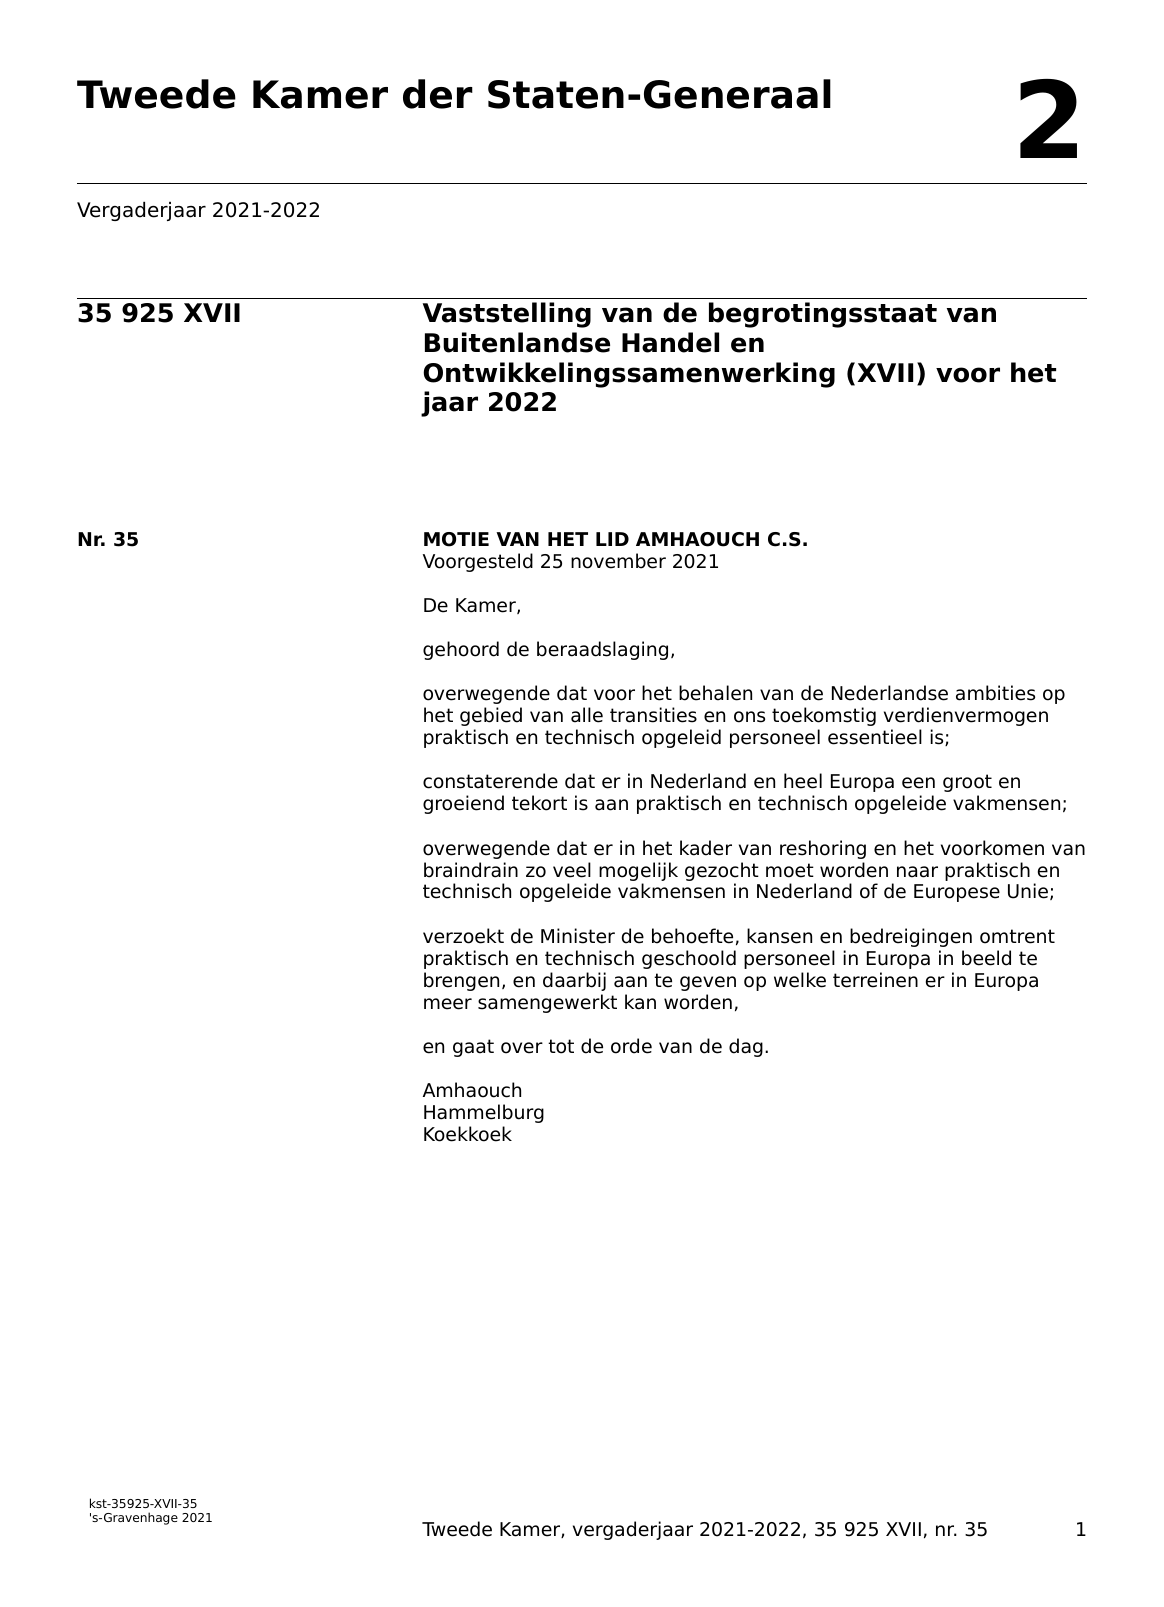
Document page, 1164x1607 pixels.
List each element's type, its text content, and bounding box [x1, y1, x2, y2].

subtitle 35 925 XVII Vaststelling van de begrotingsstaat van Buitenlandse Handel en Ontwikkelingssamenwerking (XVII) voor het jaar 2022 [77, 299, 1087, 418]
text 's-Gravenhage 2021 [88, 1511, 323, 1525]
text Amhaouch [422, 1080, 1087, 1102]
table_header 2 [886, 59, 1087, 183]
text Hammelburg [422, 1102, 1087, 1124]
text constaterende dat er in Nederland en heel Europa een groot en groeiend tekort is aan praktisch en technisch opgeleide vakmensen; [422, 771, 1087, 815]
text kst-35925-XVII-35 [88, 1497, 323, 1511]
text Voorgesteld 25 november 2021 [422, 551, 1087, 573]
text overwegende dat er in het kader van reshoring en het voorkomen van braindrain zo veel mogelijk gezocht moet worden naar praktisch en technisch opgeleide vakmensen in Nederland of de Europese Unie; [422, 837, 1087, 903]
text verzoekt de Minister de behoefte, kansen en bedreigingen omtrent praktisch en technisch geschoold personeel in Europa in beeld te brengen, en daarbij aan te geven op welke terreinen er in Europa meer samengewerkt kan worden, [422, 926, 1087, 1013]
text gehoord de beraadslaging, [422, 639, 1087, 661]
text Koekkoek [422, 1124, 1087, 1146]
subtitle Nr. 35 MOTIE VAN HET LID AMHAOUCH C.S. [77, 529, 1087, 551]
text en gaat over tot de orde van de dag. [422, 1036, 1087, 1058]
text overwegende dat voor het behalen van de Nederlandse ambities op het gebied van alle transities en ons toekomstig verdienvermogen praktisch en technisch opgeleid personeel essentieel is; [422, 683, 1087, 749]
table_cell Vergaderjaar 2021-2022 [77, 184, 1087, 298]
table_header Tweede Kamer der Staten-Generaal [77, 59, 886, 183]
text De Kamer, [422, 595, 1087, 617]
